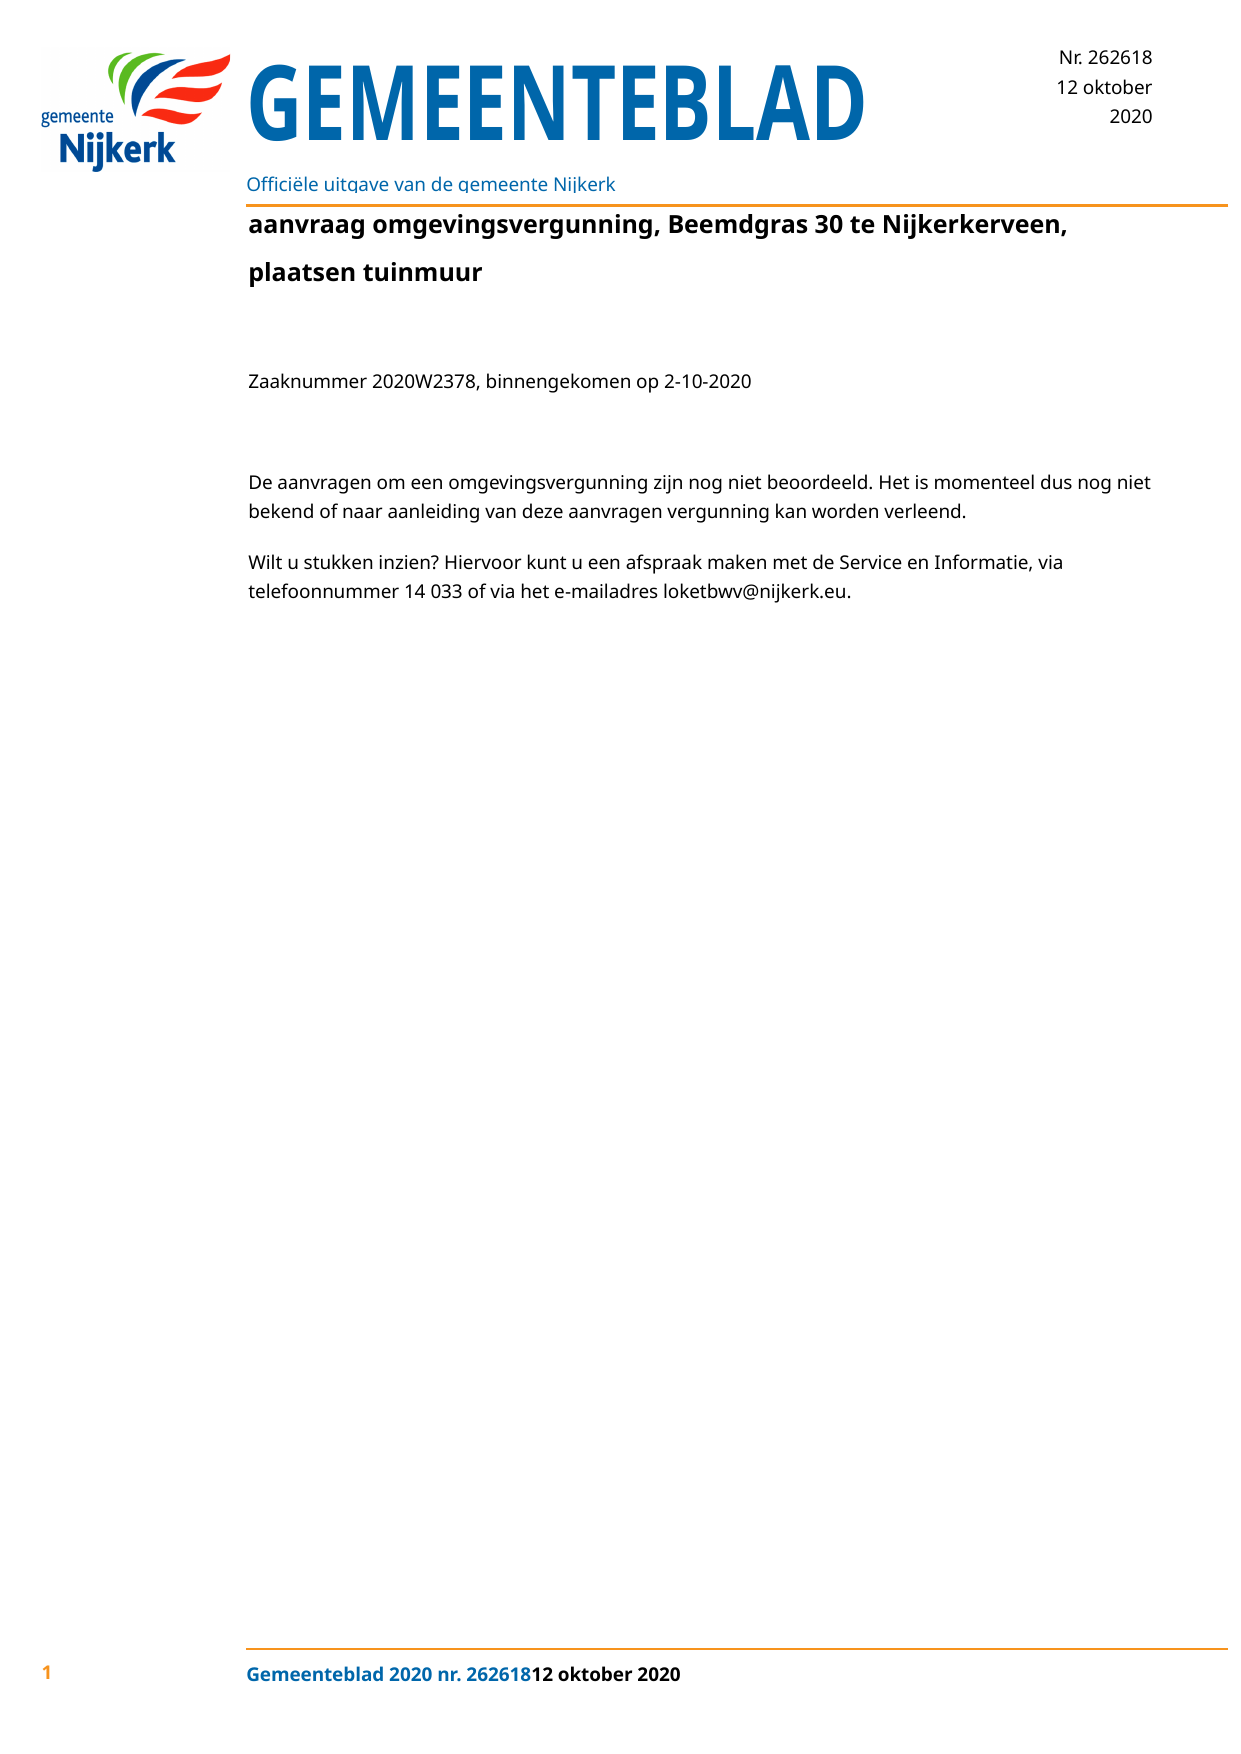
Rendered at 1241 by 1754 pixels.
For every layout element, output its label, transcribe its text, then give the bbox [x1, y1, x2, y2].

text aanvraag omgevingsvergunning, Beemdgras 30 te Nijkerkerveen, plaatsen tuinmuur [248, 207, 1152, 288]
text Zaaknummer 2020W2378, binnengekomen op 2-10-2020 [248, 368, 1152, 394]
picture [41, 47, 231, 172]
text De aanvragen om een omgevingsvergunning zijn nog niet beoordeeld. Het is momenteel dus nog niet bekend of naar aanleiding van deze aanvragen vergunning kan worden verleend. [248, 469, 1152, 524]
text Wilt u stukken inzien? Hiervoor kunt u een afspraak maken met de Service en Informatie, via telefoonnummer 14 033 of via het e-mailadres loketbwv@nijkerk.eu. [248, 549, 1152, 604]
